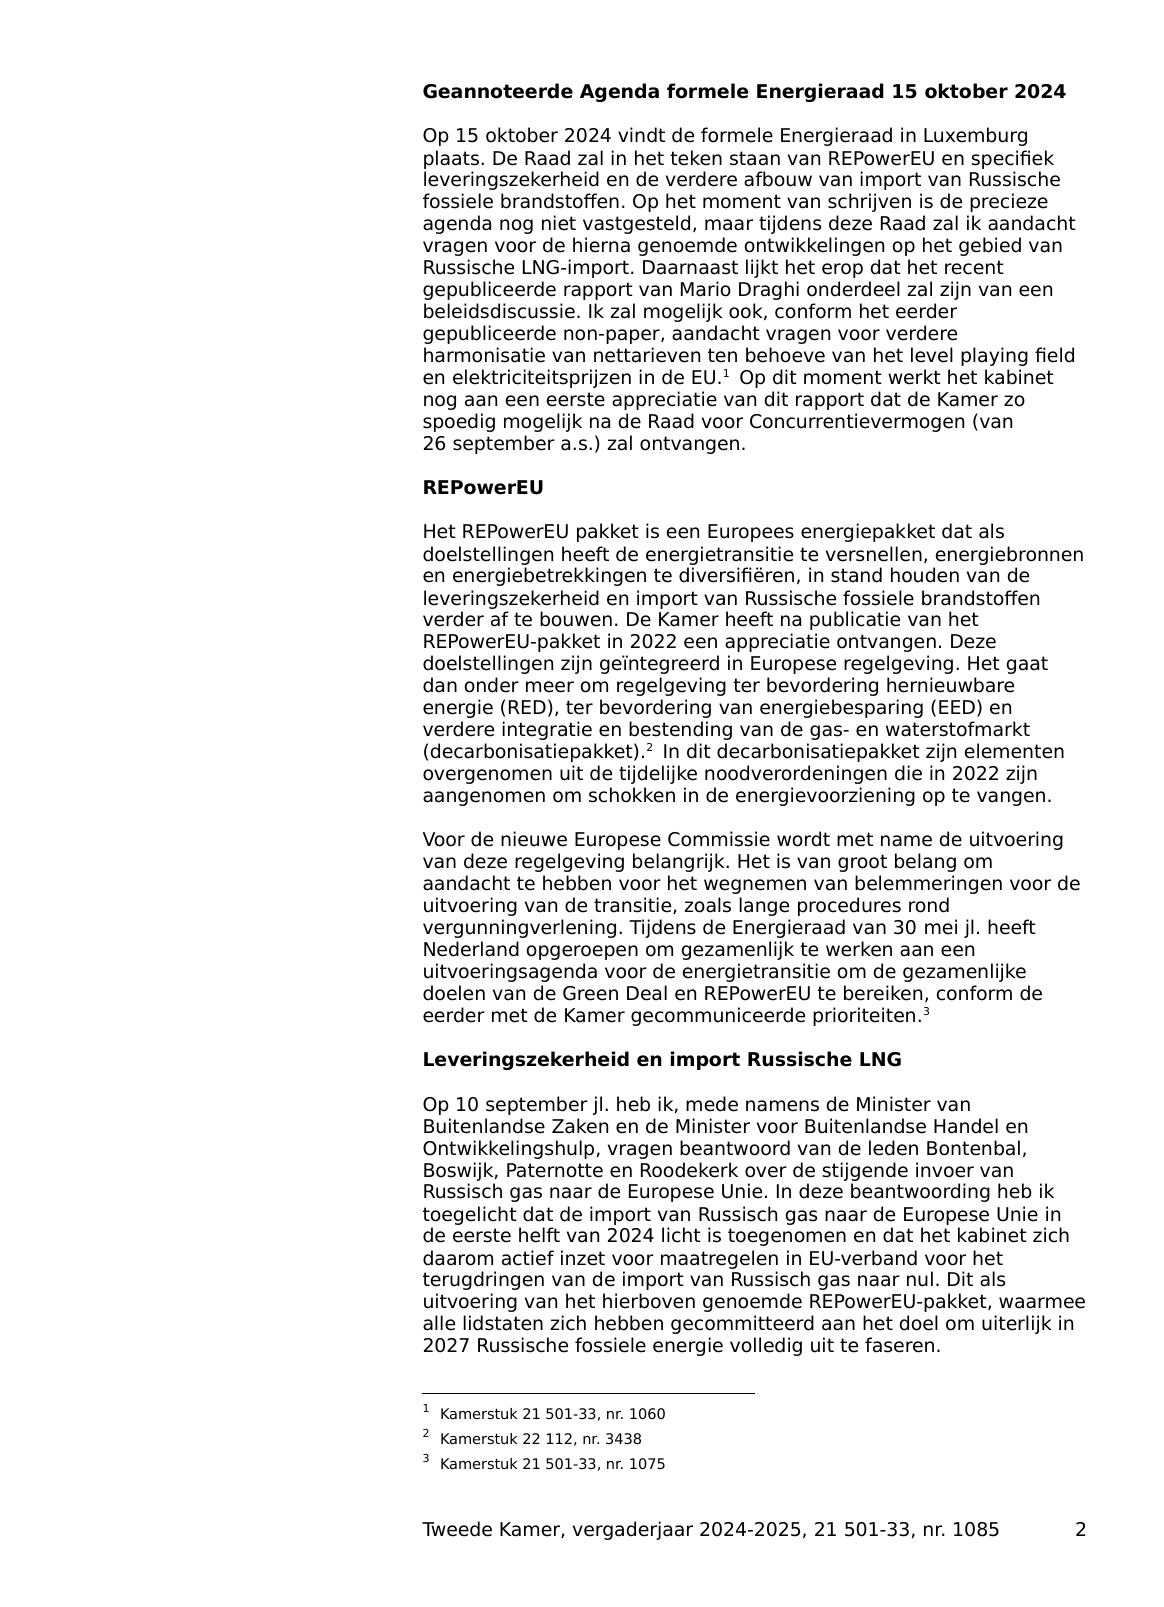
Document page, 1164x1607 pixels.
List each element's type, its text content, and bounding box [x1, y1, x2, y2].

text Voor de nieuwe Europese Commissie wordt met name de uitvoering van deze regelgeving belangrijk. Het is van groot belang om aandacht te hebben voor het wegnemen van belemmeringen voor de uitvoering van de transitie, zoals lange procedures rond vergunningverlening. Tijdens de Energieraad van 30 mei jl. heeft Nederland opgeroepen om gezamenlijk te werken aan een uitvoeringsagenda voor de energietransitie om de gezamenlijke doelen van de Green Deal en REPowerEU te bereiken, conform de eerder met de Kamer gecommuniceerde prioriteiten. [422, 829, 1087, 1027]
subtitle Geannoteerde Agenda formele Energieraad 15 oktober 2024 [422, 81, 1087, 103]
text Kamerstuk 21 501-33, nr. 1075 [422, 1452, 1087, 1474]
text Kamerstuk 21 501-33, nr. 1060 [422, 1402, 1087, 1424]
subtitle REPowerEU [422, 477, 1087, 499]
text Op 15 oktober 2024 vindt de formele Energieraad in Luxemburg plaats. De Raad zal in het teken staan van REPowerEU en specifiek leveringszekerheid en de verdere afbouw van import van Russische fossiele brandstoffen. Op het moment van schrijven is de precieze agenda nog niet vastgesteld, maar tijdens deze Raad zal ik aandacht vragen voor de hierna genoemde ontwikkelingen op het gebied van Russische LNG-import. Daarnaast lijkt het erop dat het recent gepubliceerde rapport van Mario Draghi onderdeel zal zijn van een beleidsdiscussie. Ik zal mogelijk ook, conform het eerder gepubliceerde non-paper, aandacht vragen voor verdere harmonisatie van nettarieven ten behoeve van het level playing field en elektriciteitsprijzen in de EU. Op dit moment werkt het kabinet nog aan een eerste appreciatie van dit rapport dat de Kamer zo spoedig mogelijk na de Raad voor Concurrentievermogen (van 26 september a.s.) zal ontvangen. [422, 125, 1087, 455]
text Op 10 september jl. heb ik, mede namens de Minister van Buitenlandse Zaken en de Minister voor Buitenlandse Handel en Ontwikkelingshulp, vragen beantwoord van de leden Bontenbal, Boswijk, Paternotte en Roodekerk over de stijgende invoer van Russisch gas naar de Europese Unie. In deze beantwoording heb ik toegelicht dat de import van Russisch gas naar de Europese Unie in de eerste helft van 2024 licht is toegenomen en dat het kabinet zich daarom actief inzet voor maatregelen in EU-verband voor het terugdringen van de import van Russisch gas naar nul. Dit als uitvoering van het hierboven genoemde REPowerEU-pakket, waarmee alle lidstaten zich hebben gecommitteerd aan het doel om uiterlijk in 2027 Russische fossiele energie volledig uit te faseren. [422, 1093, 1087, 1357]
subtitle Leveringszekerheid en import Russische LNG [422, 1049, 1087, 1071]
text Het REPowerEU pakket is een Europees energiepakket dat als doelstellingen heeft de energietransitie te versnellen, energiebronnen en energiebetrekkingen te diversifiëren, in stand houden van de leveringszekerheid en import van Russische fossiele brandstoffen verder af te bouwen. De Kamer heeft na publicatie van het REPowerEU-pakket in 2022 een appreciatie ontvangen. Deze doelstellingen zijn geïntegreerd in Europese regelgeving. Het gaat dan onder meer om regelgeving ter bevordering hernieuwbare energie (RED), ter bevordering van energiebesparing (EED) en verdere integratie en bestending van de gas- en waterstofmarkt (decarbonisatiepakket). In dit decarbonisatiepakket zijn elementen overgenomen uit de tijdelijke noodverordeningen die in 2022 zijn aangenomen om schokken in de energievoorziening op te vangen. [422, 521, 1087, 807]
text Kamerstuk 22 112, nr. 3438 [422, 1427, 1087, 1449]
